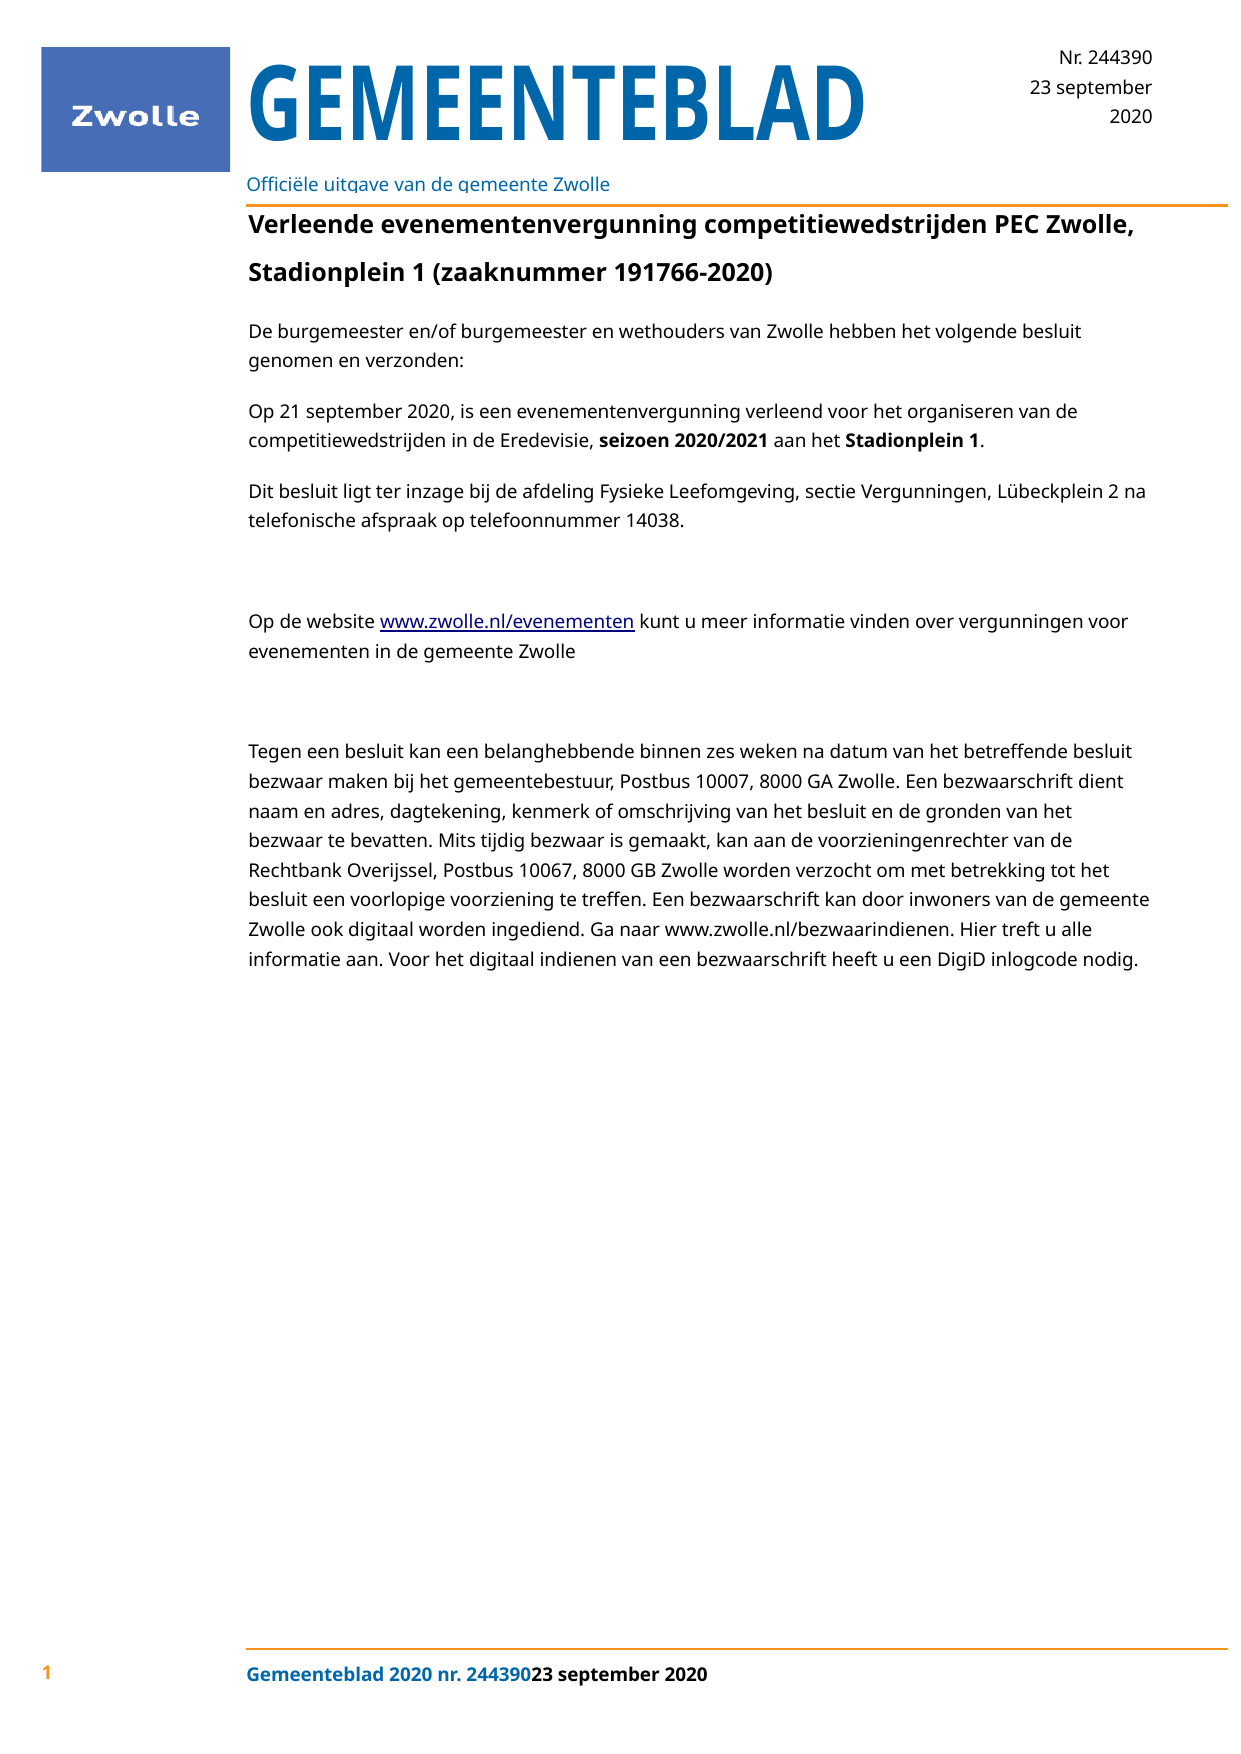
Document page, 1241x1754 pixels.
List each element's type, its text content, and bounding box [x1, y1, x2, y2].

text De burgemeester en/of burgemeester en wethouders van Zwolle hebben het volgende besluit genomen en verzonden: [248, 318, 1152, 373]
text Verleende evenementenvergunning competitiewedstrijden PEC Zwolle, Stadionplein 1 (zaaknummer 191766-2020) [248, 207, 1152, 288]
picture [41, 47, 231, 172]
text Op de website www.zwolle.nl/evenementen kunt u meer informatie vinden over vergunningen voor evenementen in de gemeente Zwolle [248, 608, 1152, 664]
text Tegen een besluit kan een belanghebbende binnen zes weken na datum van het betreffende besluit bezwaar maken bij het gemeentebestuur, Postbus 10007, 8000 GA Zwolle. Een bezwaarschrift dient naam en adres, dagtekening, kenmerk of omschrijving van het besluit en de gronden van het bezwaar te bevatten. Mits tijdig bezwaar is gemaakt, kan aan de voorzieningenrechter van de Rechtbank Overijssel, Postbus 10067, 8000 GB Zwolle worden verzocht om met betrekking tot het besluit een voorlopige voorziening te treffen. Een bezwaarschrift kan door inwoners van de gemeente Zwolle ook digitaal worden ingediend. Ga naar www.zwolle.nl/bezwaarindienen. Hier treft u alle informatie aan. Voor het digitaal indienen van een bezwaarschrift heeft u een DigiD inlogcode nodig. [248, 739, 1152, 972]
text Dit besluit ligt ter inzage bij de afdeling Fysieke Leefomgeving, sectie Vergunningen, Lübeckplein 2 na telefonische afspraak op telefoonnummer 14038. [248, 478, 1152, 533]
text Op 21 september 2020, is een evenementenvergunning verleend voor het organiseren van de competitiewedstrijden in de Eredevisie, seizoen 2020/2021 aan het Stadionplein 1. [248, 398, 1152, 453]
